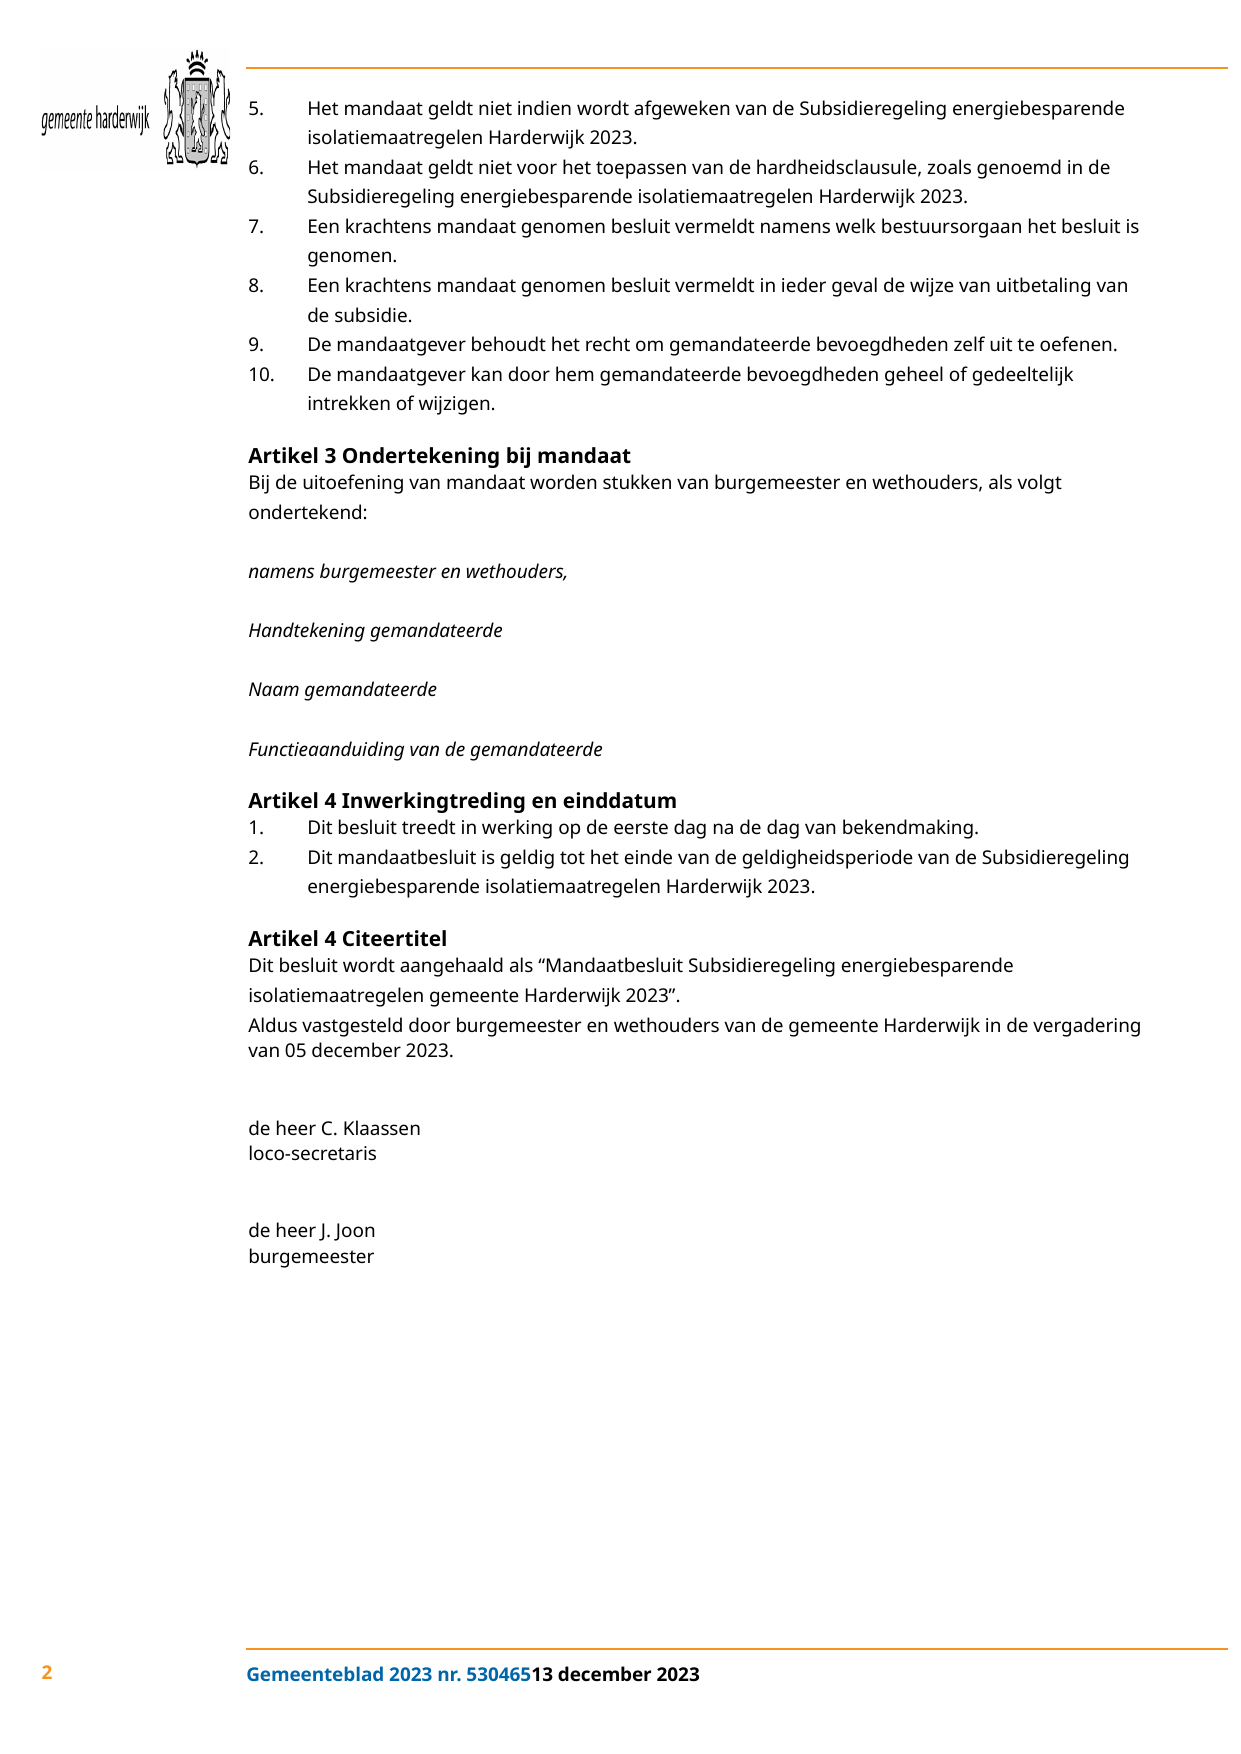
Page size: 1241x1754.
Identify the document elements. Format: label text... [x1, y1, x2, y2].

text Artikel 4 Inwerkingtreding en einddatum [248, 786, 1152, 814]
text Functieaanduiding van de gemandateerde [248, 736, 1152, 761]
text de heer C. Klaassen [248, 1115, 1152, 1140]
list Een krachtens mandaat genomen besluit vermeldt namens welk bestuursorgaan het besluit is genomen. [248, 213, 1152, 268]
list Het mandaat geldt niet indien wordt afgeweken van de Subsidieregeling energiebesparende isolatiemaatregelen Harderwijk 2023. [248, 95, 1152, 150]
text Handtekening gemandateerde [248, 617, 1152, 643]
text Dit besluit wordt aangehaald als “Mandaatbesluit Subsidieregeling energiebesparende isolatiemaatregelen gemeente Harderwijk 2023”. [248, 953, 1152, 1008]
picture [41, 47, 231, 172]
text burgemeester [248, 1243, 1152, 1269]
text loco-secretaris [248, 1140, 1152, 1166]
text Bij de uitoefening van mandaat worden stukken van burgemeester en wethouders, als volgt ondertekend: [248, 469, 1152, 525]
list Het mandaat geldt niet voor het toepassen van de hardheidsclausule, zoals genoemd in de Subsidieregeling energiebesparende isolatiemaatregelen Harderwijk 2023. [248, 154, 1152, 209]
list Dit mandaatbesluit is geldig tot het einde van de geldigheidsperiode van de Subsidieregeling energiebesparende isolatiemaatregelen Harderwijk 2023. [248, 844, 1152, 899]
list Dit besluit treedt in werking op de eerste dag na de dag van bekendmaking. [248, 814, 1152, 840]
text de heer J. Joon [248, 1218, 1152, 1243]
list De mandaatgever behoudt het recht om gemandateerde bevoegdheden zelf uit te oefenen. [248, 331, 1152, 357]
text Artikel 3 Ondertekening bij mandaat [248, 441, 1152, 469]
text Naam gemandateerde [248, 677, 1152, 702]
list Een krachtens mandaat genomen besluit vermeldt in ieder geval de wijze van uitbetaling van de subsidie. [248, 272, 1152, 328]
text namens burgemeester en wethouders, [248, 558, 1152, 584]
list De mandaatgever kan door hem gemandateerde bevoegdheden geheel of gedeeltelijk intrekken of wijzigen. [248, 361, 1152, 416]
text Aldus vastgesteld door burgemeester en wethouders van de gemeente Harderwijk in de vergadering van 05 december 2023. [248, 1012, 1152, 1063]
text Artikel 4 Citeertitel [248, 924, 1152, 953]
